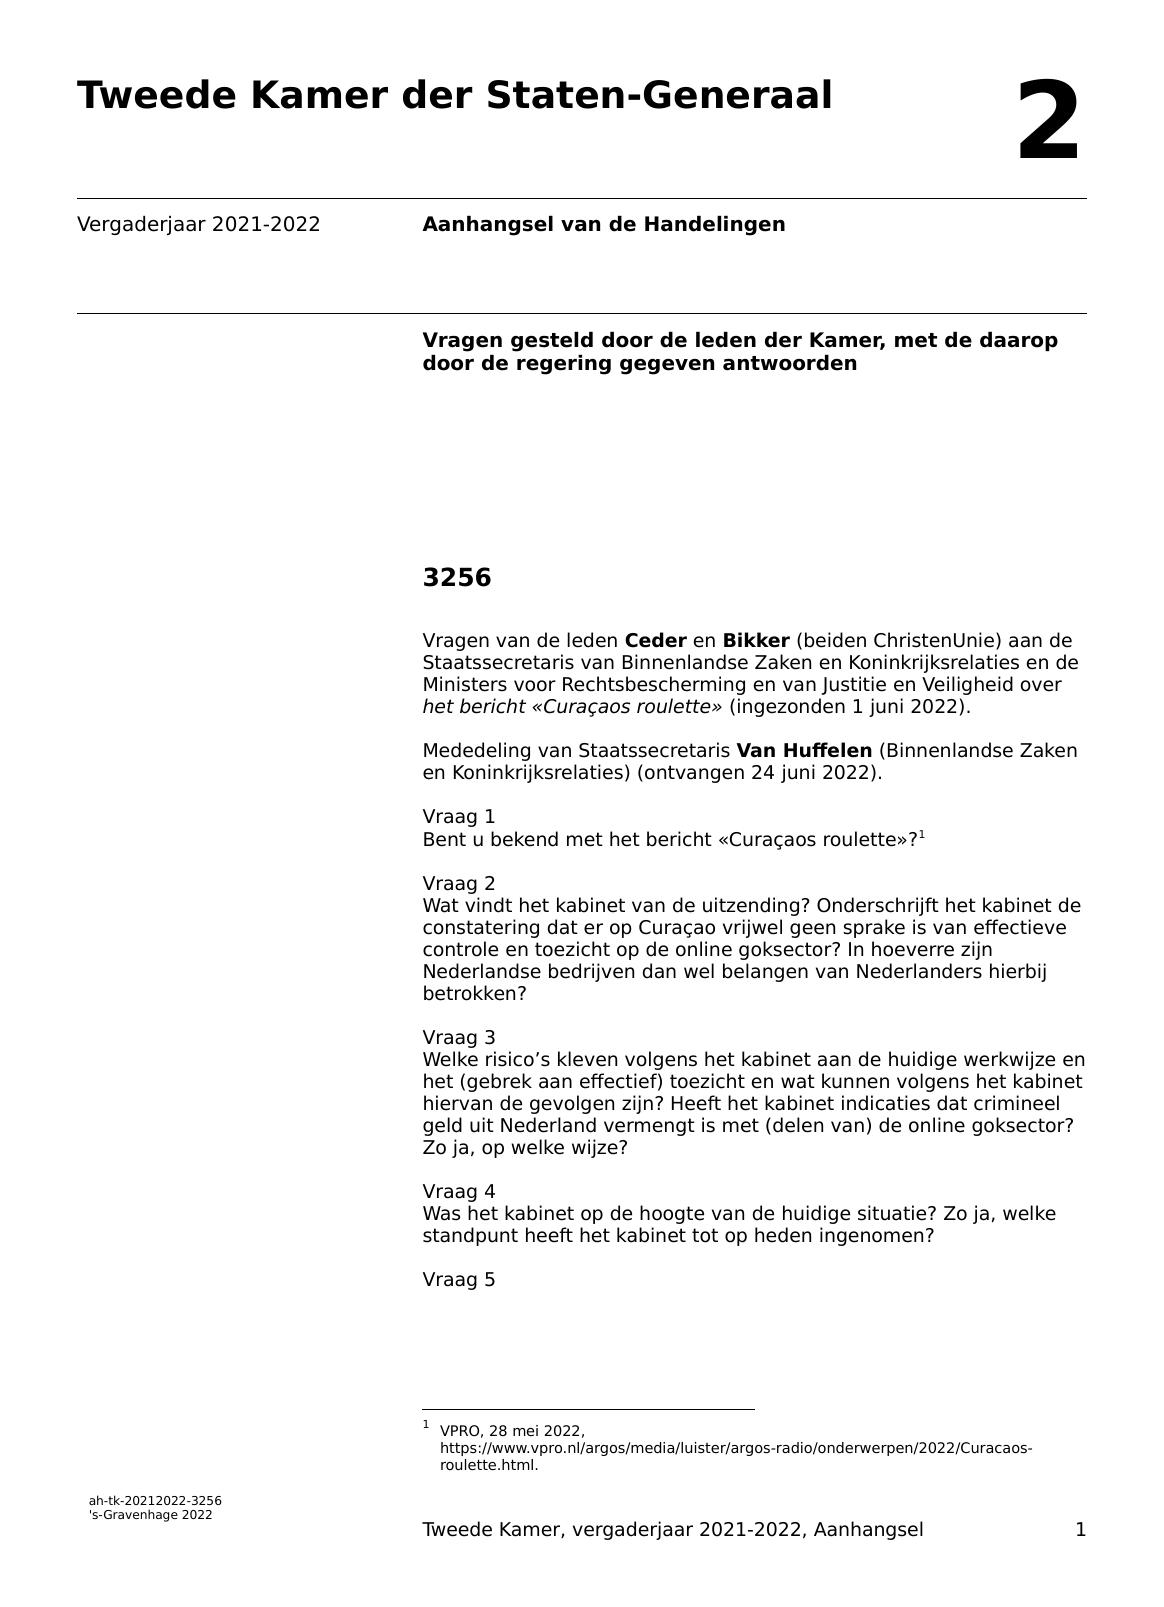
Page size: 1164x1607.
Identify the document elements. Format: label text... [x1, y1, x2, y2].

text Wat vindt het kabinet van de uitzending? Onderschrijft het kabinet de constatering dat er op Curaçao vrijwel geen sprake is van effectieve controle en toezicht op de online goksector? In hoeverre zijn Nederlandse bedrijven dan wel belangen van Nederlanders hierbij betrokken? [422, 894, 1087, 1004]
text Was het kabinet op de hoogte van de huidige situatie? Zo ja, welke standpunt heeft het kabinet tot op heden ingenomen? [422, 1203, 1087, 1247]
text Vraag 1 [422, 806, 1087, 828]
text Vraag 5 [422, 1269, 1087, 1291]
text Welke risico’s kleven volgens het kabinet aan de huidige werkwijze en het (gebrek aan effectief) toezicht en wat kunnen volgens het kabinet hiervan de gevolgen zijn? Heeft het kabinet indicaties dat crimineel geld uit Nederland vermengt is met (delen van) de online goksector? Zo ja, op welke wijze? [422, 1049, 1087, 1158]
text Bent u bekend met het bericht «Curaçaos roulette»? [422, 828, 1087, 850]
table_header Tweede Kamer der Staten-Generaal [77, 59, 886, 198]
table_cell Aanhangsel van de Handelingen [422, 199, 1087, 313]
text Vraag 4 [422, 1181, 1087, 1203]
text 's-Gravenhage 2022 [88, 1508, 323, 1522]
text VPRO, 28 mei 2022, https://www.vpro.nl/argos/media/luister/argos-radio/onderwerpen/2022/Curacaos-roulette.html. [422, 1418, 1087, 1474]
table_cell Vragen gesteld door de leden der Kamer, met de daarop door de regering gegeven antwoorden [422, 314, 1087, 375]
text Vraag 2 [422, 873, 1087, 894]
text Vragen van de leden Ceder en Bikker (beiden ChristenUnie) aan de Staatssecretaris van Binnenlandse Zaken en Koninkrijksrelaties en de Ministers voor Rechtsbescherming en van Justitie en Veiligheid over het bericht «Curaçaos roulette» (ingezonden 1 juni 2022). [422, 630, 1087, 718]
table_cell Vergaderjaar 2021-2022 [77, 199, 422, 313]
text Mededeling van Staatssecretaris Van Huffelen (Binnenlandse Zaken en Koninkrijksrelaties) (ontvangen 24 juni 2022). [422, 740, 1087, 784]
text ah-tk-20212022-3256 [88, 1494, 323, 1508]
table_header 2 [886, 59, 1087, 198]
text 3256 [422, 563, 1087, 592]
text Vraag 3 [422, 1027, 1087, 1049]
table_cell [77, 314, 422, 375]
